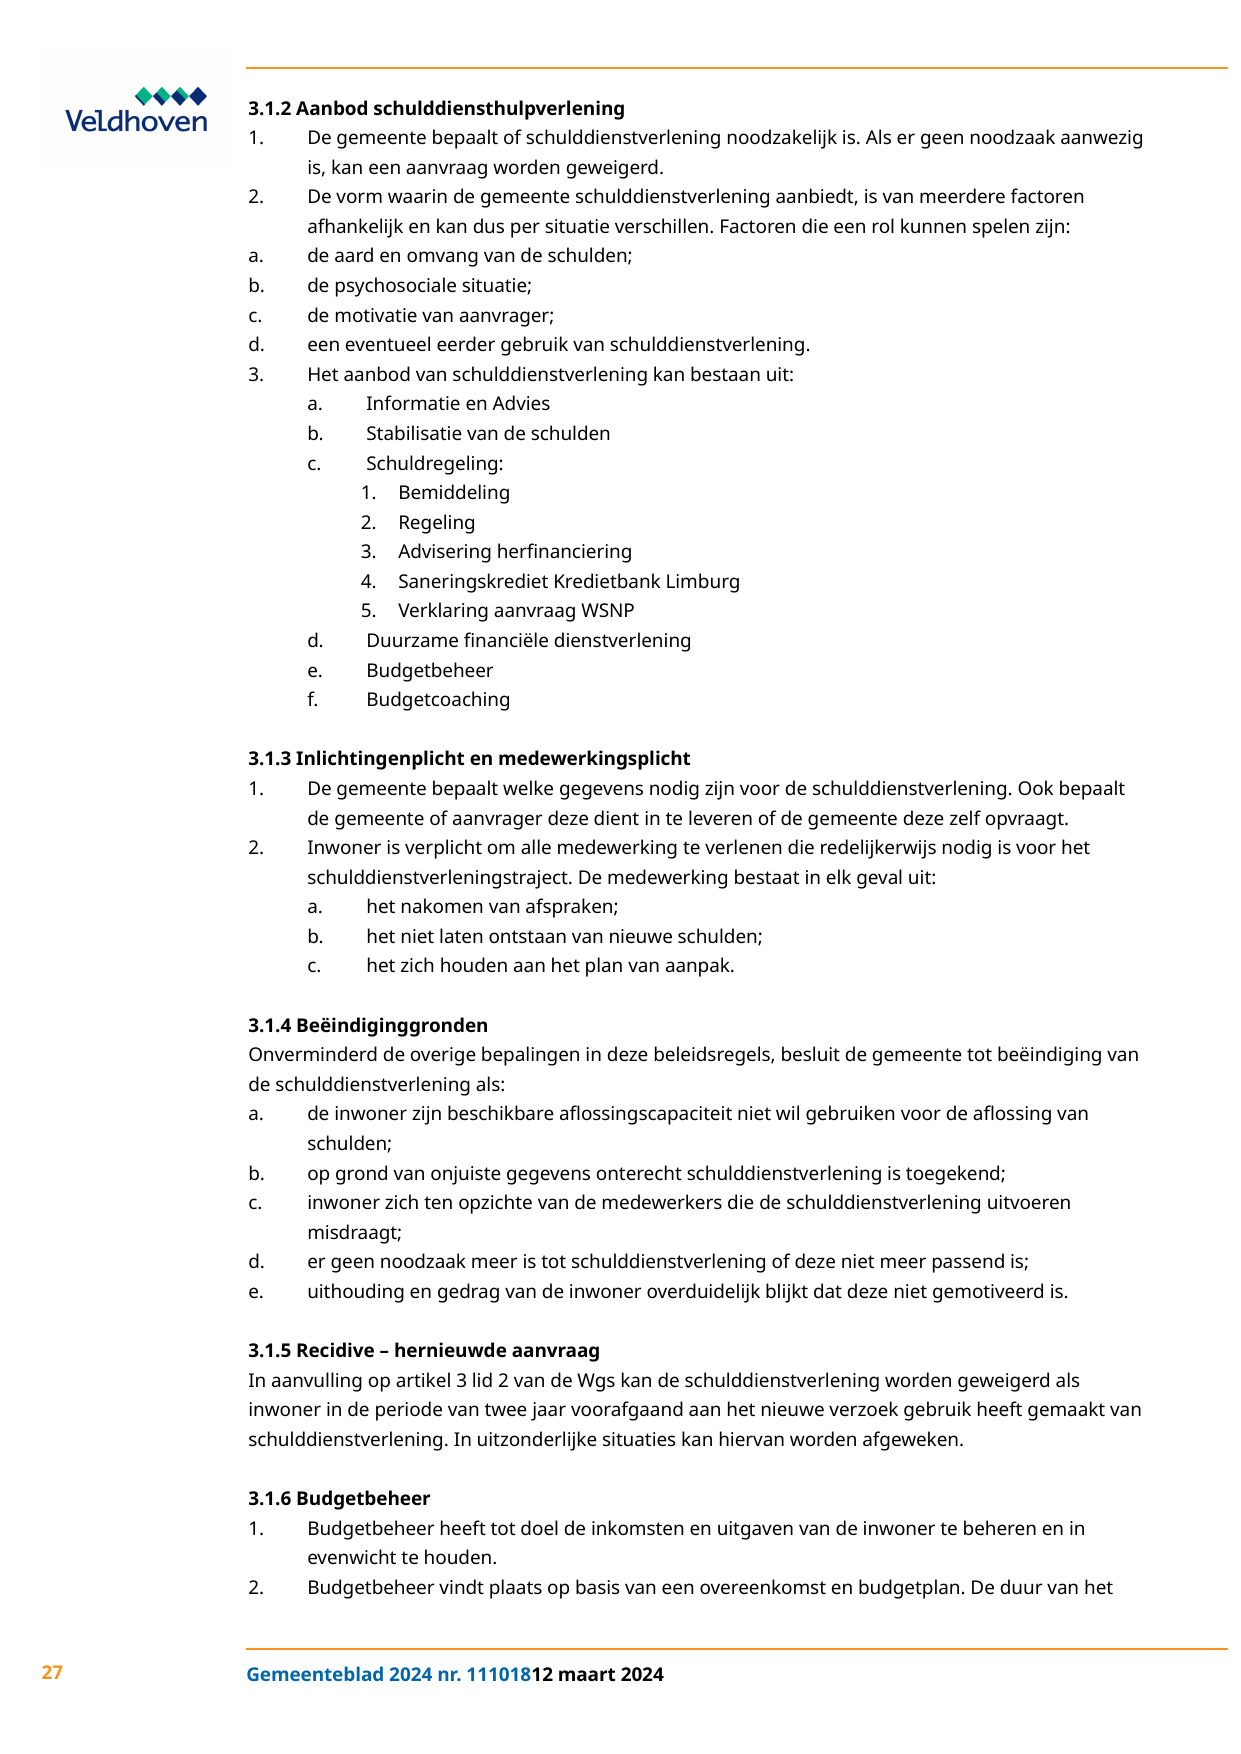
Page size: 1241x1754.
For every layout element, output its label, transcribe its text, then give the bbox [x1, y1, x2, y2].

list Het aanbod van schulddienstverlening kan bestaan uit: [248, 361, 1152, 387]
list Informatie en Advies [307, 391, 1152, 416]
text 3.1.4 Beëindiginggronden [248, 1012, 1152, 1038]
list er geen noodzaak meer is tot schulddienstverlening of deze niet meer passend is; [248, 1248, 1152, 1274]
list De gemeente bepaalt welke gegevens nodig zijn voor de schulddienstverlening. Ook bepaalt de gemeente of aanvrager deze dient in te leveren of de gemeente deze zelf opvraagt. [248, 775, 1152, 831]
list Stabilisatie van de schulden [307, 420, 1152, 446]
list de aard en omvang van de schulden; [248, 243, 1152, 268]
picture [41, 47, 231, 172]
list De gemeente bepaalt of schulddienstverlening noodzakelijk is. Als er geen noodzaak aanwezig is, kan een aanvraag worden geweigerd. [248, 124, 1152, 180]
list de motivatie van aanvrager; [248, 302, 1152, 328]
list Verklaring aanvraag WSNP [361, 598, 1152, 623]
list de inwoner zijn beschikbare aflossingscapaciteit niet wil gebruiken voor de aflossing van schulden; [248, 1101, 1152, 1156]
list Budgetbeheer [307, 657, 1152, 683]
list het nakomen van afspraken; [307, 893, 1152, 919]
list een eventueel eerder gebruik van schulddienstverlening. [248, 331, 1152, 357]
list Inwoner is verplicht om alle medewerking te verlenen die redelijkerwijs nodig is voor het schulddienstverleningstraject. De medewerking bestaat in elk geval uit: [248, 834, 1152, 890]
list het niet laten ontstaan van nieuwe schulden; [307, 923, 1152, 949]
list inwoner zich ten opzichte van de medewerkers die de schulddienstverlening uitvoeren misdraagt; [248, 1189, 1152, 1245]
list Regeling [361, 509, 1152, 535]
list De vorm waarin de gemeente schulddienstverlening aanbiedt, is van meerdere factoren afhankelijk en kan dus per situatie verschillen. Factoren die een rol kunnen spelen zijn: [248, 183, 1152, 239]
text In aanvulling op artikel 3 lid 2 van de Wgs kan de schulddienstverlening worden geweigerd als inwoner in de periode van twee jaar voorafgaand aan het nieuwe verzoek gebruik heeft gemaakt van schulddienstverlening. In uitzonderlijke situaties kan hiervan worden afgeweken. [248, 1367, 1152, 1452]
list Budgetcoaching [307, 686, 1152, 712]
list Duurzame financiële dienstverlening [307, 627, 1152, 653]
list Bemiddeling [361, 479, 1152, 505]
list Saneringskrediet Kredietbank Limburg [361, 568, 1152, 594]
list de psychosociale situatie; [248, 272, 1152, 298]
list op grond van onjuiste gegevens onterecht schulddienstverlening is toegekend; [248, 1160, 1152, 1186]
list Budgetbeheer heeft tot doel de inkomsten en uitgaven van de inwoner te beheren en in evenwicht te houden. [248, 1515, 1152, 1570]
list Advisering herfinanciering [361, 538, 1152, 564]
text 3.1.3 Inlichtingenplicht en medewerkingsplicht [248, 746, 1152, 771]
list uithouding en gedrag van de inwoner overduidelijk blijkt dat deze niet gemotiveerd is. [248, 1278, 1152, 1304]
text Onverminderd de overige bepalingen in deze beleidsregels, besluit de gemeente tot beëindiging van de schulddienstverlening als: [248, 1041, 1152, 1097]
text 3.1.6 Budgetbeheer [248, 1485, 1152, 1511]
text 3.1.5 Recidive – hernieuwde aanvraag [248, 1337, 1152, 1363]
list het zich houden aan het plan van aanpak. [307, 953, 1152, 978]
list Budgetbeheer vindt plaats op basis van een overeenkomst en budgetplan. De duur van het [248, 1574, 1152, 1600]
text 3.1.2 Aanbod schulddiensthulpverlening [248, 95, 1152, 121]
list Schuldregeling: [307, 450, 1152, 476]
